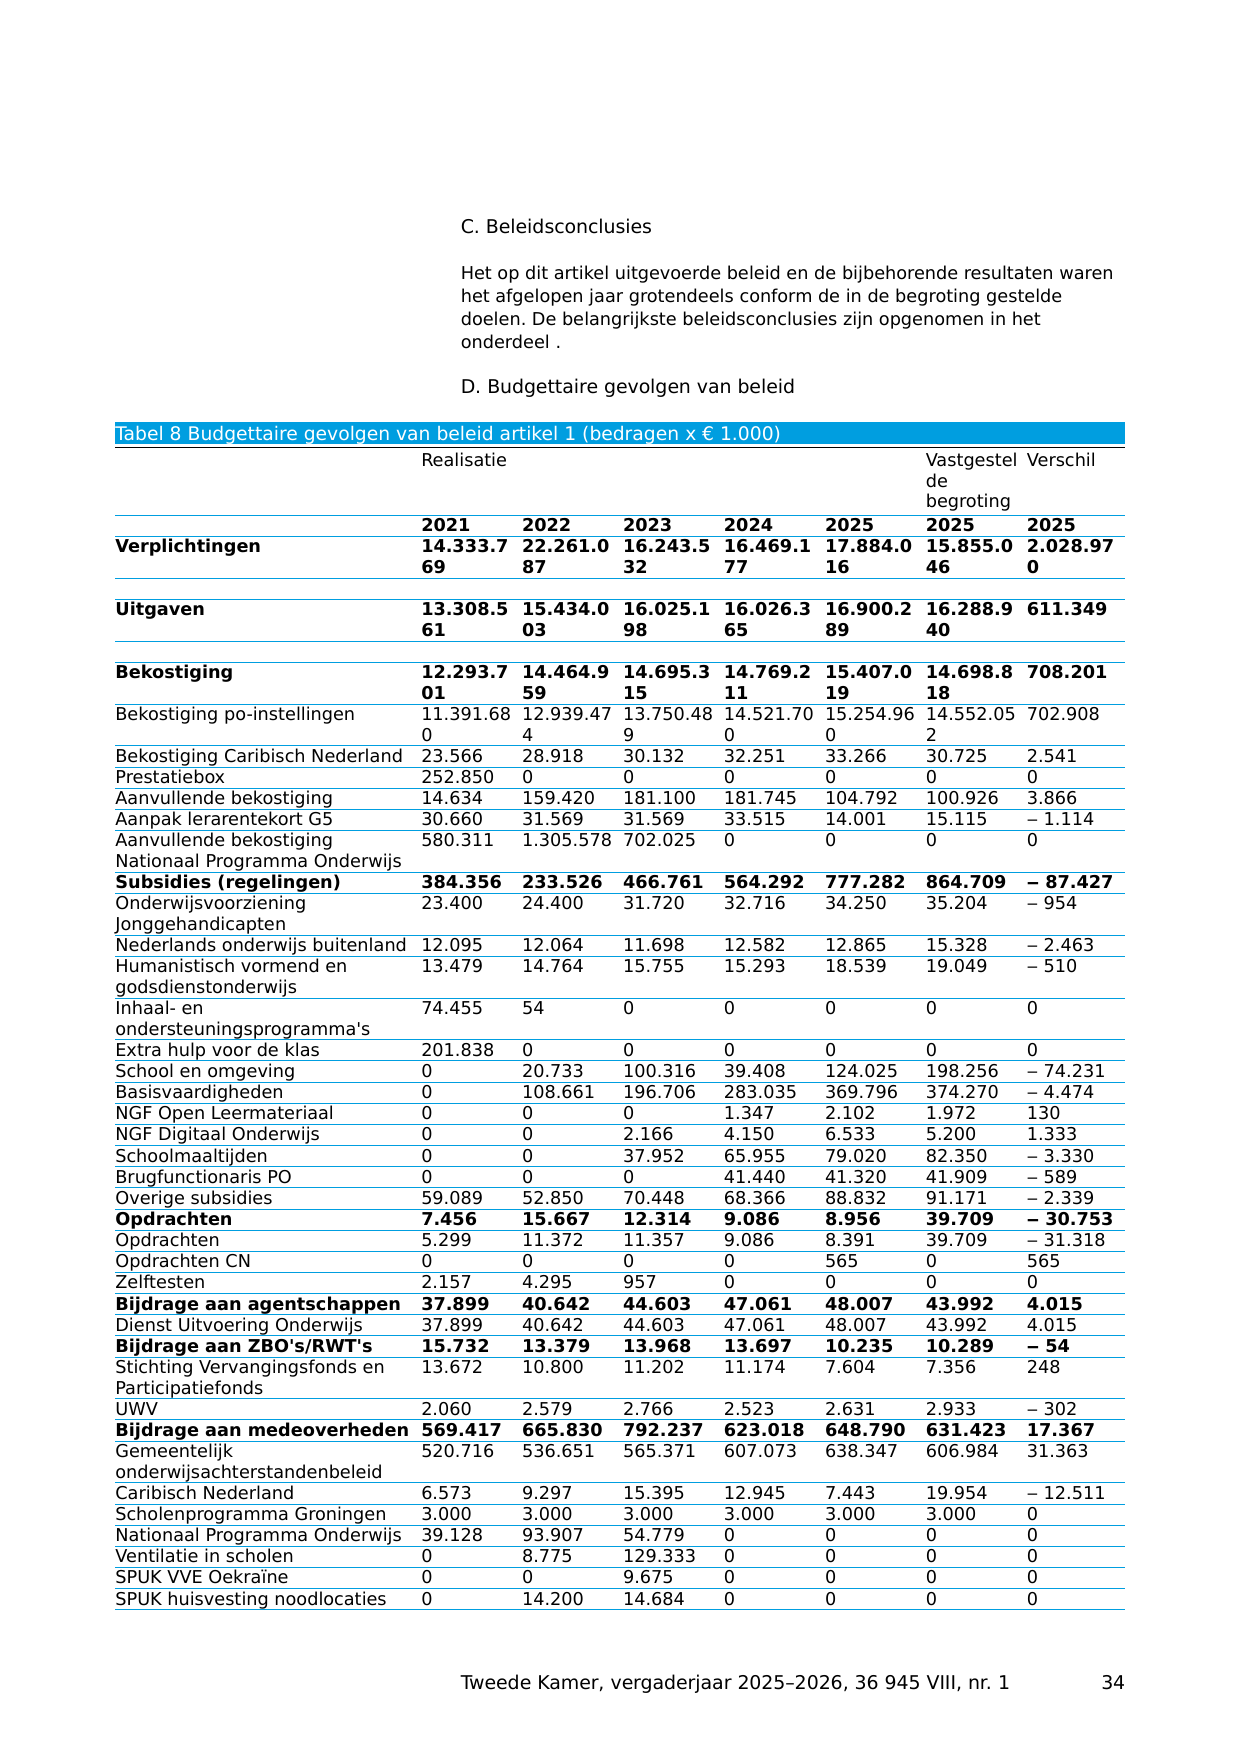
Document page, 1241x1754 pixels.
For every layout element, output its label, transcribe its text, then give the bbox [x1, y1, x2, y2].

table_cell Extra hulp voor de klas [115, 1040, 418, 1060]
table_cell Schoolmaaltijden [115, 1146, 418, 1166]
table_cell [822, 579, 923, 599]
table_cell 702.908 [1024, 705, 1125, 745]
table_cell Vastgestelde begroting [923, 448, 1024, 515]
table_cell 957 [620, 1273, 721, 1293]
table_cell 9.086 [721, 1231, 822, 1251]
table_cell 19.954 [923, 1483, 1024, 1503]
table_cell 201.838 [418, 1040, 519, 1060]
table_cell 374.270 [923, 1083, 1024, 1103]
table_cell 565.371 [620, 1442, 721, 1482]
table_cell 13.750.489 [620, 705, 721, 745]
table_cell 31.569 [620, 810, 721, 830]
table_cell 0 [519, 1040, 620, 1060]
table_cell 1.972 [923, 1104, 1024, 1124]
table_cell 15.755 [620, 957, 721, 997]
table_cell 14.521.700 [721, 705, 822, 745]
table_cell 54 [519, 999, 620, 1039]
table_cell 0 [822, 1547, 923, 1567]
table_cell 2.933 [923, 1399, 1024, 1419]
table_cell 11.202 [620, 1358, 721, 1398]
title D. Budgettaire gevolgen van beleid [461, 376, 1125, 398]
table_cell 0 [418, 1252, 519, 1272]
table_cell 0 [721, 1273, 822, 1293]
table_cell 181.100 [620, 789, 721, 809]
table_cell Ventilatie in scholen [115, 1547, 418, 1567]
table_cell 16.025.198 [620, 600, 721, 641]
table_cell Prestatiebox [115, 768, 418, 788]
table_cell [115, 448, 418, 515]
table_cell 0 [620, 1104, 721, 1124]
table_cell 14.695.315 [620, 663, 721, 703]
table_cell 0 [418, 1125, 519, 1145]
table_cell 6.533 [822, 1125, 923, 1145]
table_cell 0 [620, 1252, 721, 1272]
table_cell 37.899 [418, 1294, 519, 1314]
table_cell 15.732 [418, 1336, 519, 1356]
table_cell 14.333.769 [418, 537, 519, 578]
table_cell 3.000 [418, 1505, 519, 1524]
table_cell ‒ 1.114 [1024, 810, 1125, 830]
table_cell Scholenprogramma Groningen [115, 1505, 418, 1524]
table_cell 0 [923, 1040, 1024, 1060]
table_cell Aanpak lerarentekort G5 [115, 810, 418, 830]
table_cell Inhaal- en ondersteuningsprogramma's [115, 999, 418, 1039]
table_cell 0 [620, 999, 721, 1039]
table_cell 52.850 [519, 1188, 620, 1208]
table_cell 198.256 [923, 1061, 1024, 1082]
table_cell 248 [1024, 1358, 1125, 1398]
table_cell 12.865 [822, 936, 923, 956]
table_cell 39.709 [923, 1231, 1024, 1251]
table_cell 0 [721, 1568, 822, 1588]
table_cell Aanvullende bekostiging [115, 789, 418, 809]
table_cell 0 [1024, 1568, 1125, 1588]
table_cell 10.800 [519, 1358, 620, 1398]
table_cell Bekostiging [115, 663, 418, 703]
table_cell 2022 [519, 516, 620, 536]
table_cell 15.434.003 [519, 600, 620, 641]
table_cell 14.634 [418, 789, 519, 809]
table_cell 0 [620, 768, 721, 788]
table_cell 12.064 [519, 936, 620, 956]
table_cell 0 [1024, 1526, 1125, 1546]
table_cell 48.007 [822, 1294, 923, 1314]
table_cell Subsidies (regelingen) [115, 873, 418, 893]
table_cell 611.349 [1024, 600, 1125, 641]
table_cell ‒ 74.231 [1024, 1061, 1125, 1082]
table_cell 12.314 [620, 1210, 721, 1229]
table_cell [418, 642, 519, 662]
table_cell 14.552.052 [923, 705, 1024, 745]
table_cell 233.526 [519, 873, 620, 893]
table_cell SPUK VVE Oekraïne [115, 1568, 418, 1588]
table_cell 9.675 [620, 1568, 721, 1588]
table_cell 0 [822, 1526, 923, 1546]
table_cell 569.417 [418, 1420, 519, 1441]
table_cell ‒ 510 [1024, 957, 1125, 997]
table_cell 0 [923, 831, 1024, 872]
table_cell [1024, 642, 1125, 662]
table_cell 0 [418, 1167, 519, 1187]
table_cell [115, 642, 418, 662]
text Het op dit artikel uitgevoerde beleid en de bijbehorende resultaten waren het afgelopen jaar grotendeels conform de in de begroting gestelde doelen. De belangrijkste beleidsconclusies zijn opgenomen in het onderdeel . [461, 261, 1125, 353]
table_cell Nationaal Programma Onderwijs [115, 1526, 418, 1546]
table_cell 10.289 [923, 1336, 1024, 1356]
table_cell [1024, 579, 1125, 599]
table_cell Opdrachten [115, 1210, 418, 1229]
table_cell 33.266 [822, 746, 923, 766]
table_cell 130 [1024, 1104, 1125, 1124]
table_cell 0 [721, 831, 822, 872]
table_cell 7.456 [418, 1210, 519, 1229]
table_cell 665.830 [519, 1420, 620, 1441]
table_cell 2.541 [1024, 746, 1125, 766]
table_cell 7.604 [822, 1358, 923, 1398]
table_cell 8.391 [822, 1231, 923, 1251]
table_cell 18.539 [822, 957, 923, 997]
table_cell 0 [822, 999, 923, 1039]
table_cell 283.035 [721, 1083, 822, 1103]
table_cell 0 [721, 1252, 822, 1272]
table_cell 631.423 [923, 1420, 1024, 1441]
table_cell 12.293.701 [418, 663, 519, 703]
table_cell 24.400 [519, 894, 620, 934]
table_cell 14.684 [620, 1589, 721, 1609]
table_cell 11.391.680 [418, 705, 519, 745]
table_cell 0 [1024, 1040, 1125, 1060]
table_cell 15.395 [620, 1483, 721, 1503]
table_cell 0 [923, 1252, 1024, 1272]
table_cell 15.115 [923, 810, 1024, 830]
table_cell Zelftesten [115, 1273, 418, 1293]
table_cell 0 [923, 768, 1024, 788]
table_cell 16.243.532 [620, 537, 721, 578]
table_cell ‒ 4.474 [1024, 1083, 1125, 1103]
table_cell 47.061 [721, 1315, 822, 1335]
table_cell 14.769.211 [721, 663, 822, 703]
table_cell [721, 642, 822, 662]
title C. Beleidsconclusies [461, 216, 1125, 238]
table_cell SPUK huisvesting noodlocaties [115, 1589, 418, 1609]
table_cell 12.095 [418, 936, 519, 956]
table_cell Uitgaven [115, 600, 418, 641]
table_cell Verplichtingen [115, 537, 418, 578]
table_cell 0 [1024, 1547, 1125, 1567]
table_cell 0 [418, 1547, 519, 1567]
table_cell [923, 642, 1024, 662]
table_cell 2025 [923, 516, 1024, 536]
table_cell 41.320 [822, 1167, 923, 1187]
table_cell 2.631 [822, 1399, 923, 1419]
table_cell 0 [822, 1040, 923, 1060]
table_cell 13.479 [418, 957, 519, 997]
table_cell ‒ 2.463 [1024, 936, 1125, 956]
table_cell 0 [519, 1146, 620, 1166]
table_cell Opdrachten CN [115, 1252, 418, 1272]
table_cell 0 [418, 1083, 519, 1103]
table_cell 12.945 [721, 1483, 822, 1503]
table_cell 54.779 [620, 1526, 721, 1546]
table_cell 0 [418, 1061, 519, 1082]
table_cell 108.661 [519, 1083, 620, 1103]
table_cell 15.328 [923, 936, 1024, 956]
table_cell 2021 [418, 516, 519, 536]
table_cell 0 [418, 1568, 519, 1588]
table_cell 2.579 [519, 1399, 620, 1419]
table_cell 47.061 [721, 1294, 822, 1314]
table_cell 0 [721, 999, 822, 1039]
table_cell 11.372 [519, 1231, 620, 1251]
table_cell 15.855.046 [923, 537, 1024, 578]
table_cell 8.956 [822, 1210, 923, 1229]
table_cell 31.363 [1024, 1442, 1125, 1482]
table_cell 37.899 [418, 1315, 519, 1335]
table_cell 3.000 [519, 1505, 620, 1524]
table_cell 59.089 [418, 1188, 519, 1208]
table_cell 14.200 [519, 1589, 620, 1609]
table_cell 0 [721, 1040, 822, 1060]
table_cell 2025 [1024, 516, 1125, 536]
table_cell 93.907 [519, 1526, 620, 1546]
table_cell 2.523 [721, 1399, 822, 1419]
table_cell ‒ 302 [1024, 1399, 1125, 1419]
table_cell 3.000 [822, 1505, 923, 1524]
table_cell 5.299 [418, 1231, 519, 1251]
table_cell 2023 [620, 516, 721, 536]
table_cell ‒ 2.339 [1024, 1188, 1125, 1208]
table_cell Bijdrage aan medeoverheden [115, 1420, 418, 1441]
table_cell 0 [418, 1146, 519, 1166]
table_cell 623.018 [721, 1420, 822, 1441]
table_cell 5.200 [923, 1125, 1024, 1145]
table_cell 2024 [721, 516, 822, 536]
table_cell 40.642 [519, 1315, 620, 1335]
table_cell 2.166 [620, 1125, 721, 1145]
table_cell 159.420 [519, 789, 620, 809]
table_cell 0 [418, 1104, 519, 1124]
table_cell 1.347 [721, 1104, 822, 1124]
table_cell ‒ 589 [1024, 1167, 1125, 1187]
table_cell 520.716 [418, 1442, 519, 1482]
table_cell 20.733 [519, 1061, 620, 1082]
table_cell 0 [822, 768, 923, 788]
table_cell 39.128 [418, 1526, 519, 1546]
table_cell 181.745 [721, 789, 822, 809]
table_cell 74.455 [418, 999, 519, 1039]
table_cell 30.725 [923, 746, 1024, 766]
table_cell 37.952 [620, 1146, 721, 1166]
table_cell 17.367 [1024, 1420, 1125, 1441]
table_cell Caribisch Nederland [115, 1483, 418, 1503]
table_cell 104.792 [822, 789, 923, 809]
table_cell 31.569 [519, 810, 620, 830]
table_cell 17.884.016 [822, 537, 923, 578]
table_cell 15.293 [721, 957, 822, 997]
table_cell 14.764 [519, 957, 620, 997]
table_cell 565 [822, 1252, 923, 1272]
table_cell 88.832 [822, 1188, 923, 1208]
table_cell 35.204 [923, 894, 1024, 934]
table_cell 30.660 [418, 810, 519, 830]
table_cell 6.573 [418, 1483, 519, 1503]
table_cell Dienst Uitvoering Onderwijs [115, 1315, 418, 1335]
table_cell 44.603 [620, 1315, 721, 1335]
table_cell 0 [923, 1273, 1024, 1293]
table_cell 23.400 [418, 894, 519, 934]
table_cell 16.469.177 [721, 537, 822, 578]
table_cell 3.000 [620, 1505, 721, 1524]
table_cell 7.443 [822, 1483, 923, 1503]
table_cell 196.706 [620, 1083, 721, 1103]
table_cell 2025 [822, 516, 923, 536]
table_cell 2.766 [620, 1399, 721, 1419]
table_cell 13.672 [418, 1358, 519, 1398]
table_cell 70.448 [620, 1188, 721, 1208]
table_cell 0 [1024, 831, 1125, 872]
table_cell 0 [721, 1526, 822, 1546]
table_cell 0 [1024, 1589, 1125, 1609]
table_cell 4.015 [1024, 1294, 1125, 1314]
table_cell 638.347 [822, 1442, 923, 1482]
table_cell 19.049 [923, 957, 1024, 997]
table_cell NGF Digitaal Onderwijs [115, 1125, 418, 1145]
table_cell 65.955 [721, 1146, 822, 1166]
table_cell 33.515 [721, 810, 822, 830]
table_cell 0 [721, 1589, 822, 1609]
table_cell ‒ 87.427 [1024, 873, 1125, 893]
table_cell 12.582 [721, 936, 822, 956]
table_cell 384.356 [418, 873, 519, 893]
table_cell [620, 642, 721, 662]
table_cell 702.025 [620, 831, 721, 872]
table_cell 30.132 [620, 746, 721, 766]
table_cell 9.086 [721, 1210, 822, 1229]
table_cell Onderwijsvoorziening Jonggehandicapten [115, 894, 418, 934]
table_cell 31.720 [620, 894, 721, 934]
table_cell 777.282 [822, 873, 923, 893]
table_cell [923, 579, 1024, 599]
table_cell 32.251 [721, 746, 822, 766]
table_cell 252.850 [418, 768, 519, 788]
table_cell 0 [519, 1125, 620, 1145]
table_cell 2.157 [418, 1273, 519, 1293]
table_cell Stichting Vervangingsfonds en Participatiefonds [115, 1358, 418, 1398]
table_cell 12.939.474 [519, 705, 620, 745]
table_cell Opdrachten [115, 1231, 418, 1251]
table_cell 0 [519, 1104, 620, 1124]
table_cell 13.379 [519, 1336, 620, 1356]
table_cell 16.900.289 [822, 600, 923, 641]
table_cell 124.025 [822, 1061, 923, 1082]
table_cell 10.235 [822, 1336, 923, 1356]
table_cell 0 [822, 831, 923, 872]
table_cell 11.174 [721, 1358, 822, 1398]
table_cell 0 [519, 768, 620, 788]
table_cell [620, 579, 721, 599]
table_cell ‒ 954 [1024, 894, 1125, 934]
table_cell 0 [923, 1526, 1024, 1546]
table_cell 43.992 [923, 1315, 1024, 1335]
table_cell Brugfunctionaris PO [115, 1167, 418, 1187]
table_cell 864.709 [923, 873, 1024, 893]
table_cell Verschil [1024, 448, 1125, 515]
table_cell 0 [822, 1273, 923, 1293]
table_cell 708.201 [1024, 663, 1125, 703]
table_cell ‒ 54 [1024, 1336, 1125, 1356]
table_cell Aanvullende bekostiging Nationaal Programma Onderwijs [115, 831, 418, 872]
table_cell NGF Open Leermateriaal [115, 1104, 418, 1124]
table_cell 14.001 [822, 810, 923, 830]
table_cell 100.316 [620, 1061, 721, 1082]
table_cell 648.790 [822, 1420, 923, 1441]
table_cell 91.171 [923, 1188, 1024, 1208]
table_cell 0 [620, 1167, 721, 1187]
table_cell 11.698 [620, 936, 721, 956]
table_cell 28.918 [519, 746, 620, 766]
table_cell 11.357 [620, 1231, 721, 1251]
table_cell 9.297 [519, 1483, 620, 1503]
table_cell 100.926 [923, 789, 1024, 809]
table_cell 4.295 [519, 1273, 620, 1293]
table_cell [115, 579, 418, 599]
table_cell 68.366 [721, 1188, 822, 1208]
table_cell 3.000 [923, 1505, 1024, 1524]
table_cell Basisvaardigheden [115, 1083, 418, 1103]
table_cell 0 [519, 1252, 620, 1272]
table_cell 14.698.818 [923, 663, 1024, 703]
table_cell Bekostiging Caribisch Nederland [115, 746, 418, 766]
table_cell [115, 516, 418, 536]
table_cell 0 [923, 1589, 1024, 1609]
table_cell 82.350 [923, 1146, 1024, 1166]
table_cell 0 [721, 768, 822, 788]
table_cell 2.028.970 [1024, 537, 1125, 578]
table_cell 0 [1024, 1273, 1125, 1293]
table_cell 0 [519, 1167, 620, 1187]
table_cell 0 [1024, 768, 1125, 788]
table_cell 1.305.578 [519, 831, 620, 872]
table_cell 14.464.959 [519, 663, 620, 703]
table_cell 606.984 [923, 1442, 1024, 1482]
table_cell ‒ 3.330 [1024, 1146, 1125, 1166]
table_cell 13.308.561 [418, 600, 519, 641]
table_cell 23.566 [418, 746, 519, 766]
table_cell 580.311 [418, 831, 519, 872]
table_cell [721, 579, 822, 599]
table_cell 44.603 [620, 1294, 721, 1314]
table_cell Bekostiging po-instellingen [115, 705, 418, 745]
table_cell 39.408 [721, 1061, 822, 1082]
table_cell 0 [822, 1589, 923, 1609]
table_cell 41.440 [721, 1167, 822, 1187]
table_cell [519, 642, 620, 662]
table_cell 564.292 [721, 873, 822, 893]
table_cell 13.968 [620, 1336, 721, 1356]
table_cell [418, 579, 519, 599]
table_cell 13.697 [721, 1336, 822, 1356]
table_cell 22.261.087 [519, 537, 620, 578]
table_cell Nederlands onderwijs buitenland [115, 936, 418, 956]
table_cell 0 [1024, 1505, 1125, 1524]
table_cell Realisatie [418, 448, 923, 515]
table_cell Overige subsidies [115, 1188, 418, 1208]
table_cell 0 [1024, 999, 1125, 1039]
table_cell 43.992 [923, 1294, 1024, 1314]
table_cell School en omgeving [115, 1061, 418, 1082]
table_cell ‒ 12.511 [1024, 1483, 1125, 1503]
table_cell 8.775 [519, 1547, 620, 1567]
table_cell [519, 579, 620, 599]
table_cell 2.060 [418, 1399, 519, 1419]
table_cell 129.333 [620, 1547, 721, 1567]
table_cell 565 [1024, 1252, 1125, 1272]
table_cell 3.866 [1024, 789, 1125, 809]
table_cell 79.020 [822, 1146, 923, 1166]
table_cell 607.073 [721, 1442, 822, 1482]
table_cell 0 [822, 1568, 923, 1588]
table_cell 34.250 [822, 894, 923, 934]
table_cell Bijdrage aan agentschappen [115, 1294, 418, 1314]
table_cell 2.102 [822, 1104, 923, 1124]
table_cell 40.642 [519, 1294, 620, 1314]
table_cell 39.709 [923, 1210, 1024, 1229]
table_cell Humanistisch vormend en godsdienstonderwijs [115, 957, 418, 997]
table_cell 32.716 [721, 894, 822, 934]
table_cell Gemeentelijk onderwijsachterstandenbeleid [115, 1442, 418, 1482]
table_cell 15.254.960 [822, 705, 923, 745]
table_cell 0 [519, 1568, 620, 1588]
table_cell [822, 642, 923, 662]
table_cell 4.150 [721, 1125, 822, 1145]
table_cell UWV [115, 1399, 418, 1419]
table_cell 369.796 [822, 1083, 923, 1103]
table_cell 16.288.940 [923, 600, 1024, 641]
table_cell 0 [923, 1547, 1024, 1567]
table_cell Bijdrage aan ZBO's/RWT's [115, 1336, 418, 1356]
table_cell 41.909 [923, 1167, 1024, 1187]
table_cell 0 [923, 999, 1024, 1039]
table_cell 3.000 [721, 1505, 822, 1524]
table_cell ‒ 31.318 [1024, 1231, 1125, 1251]
table_cell 15.667 [519, 1210, 620, 1229]
table_cell 466.761 [620, 873, 721, 893]
table_cell 0 [418, 1589, 519, 1609]
table_cell 16.026.365 [721, 600, 822, 641]
table_cell 4.015 [1024, 1315, 1125, 1335]
table_cell 48.007 [822, 1315, 923, 1335]
table_cell 536.651 [519, 1442, 620, 1482]
table_cell 0 [923, 1568, 1024, 1588]
table_cell 792.237 [620, 1420, 721, 1441]
table_cell 1.333 [1024, 1125, 1125, 1145]
table_cell ‒ 30.753 [1024, 1210, 1125, 1229]
table_cell 0 [721, 1547, 822, 1567]
table_cell 0 [620, 1040, 721, 1060]
table_cell 15.407.019 [822, 663, 923, 703]
table_cell 7.356 [923, 1358, 1024, 1398]
